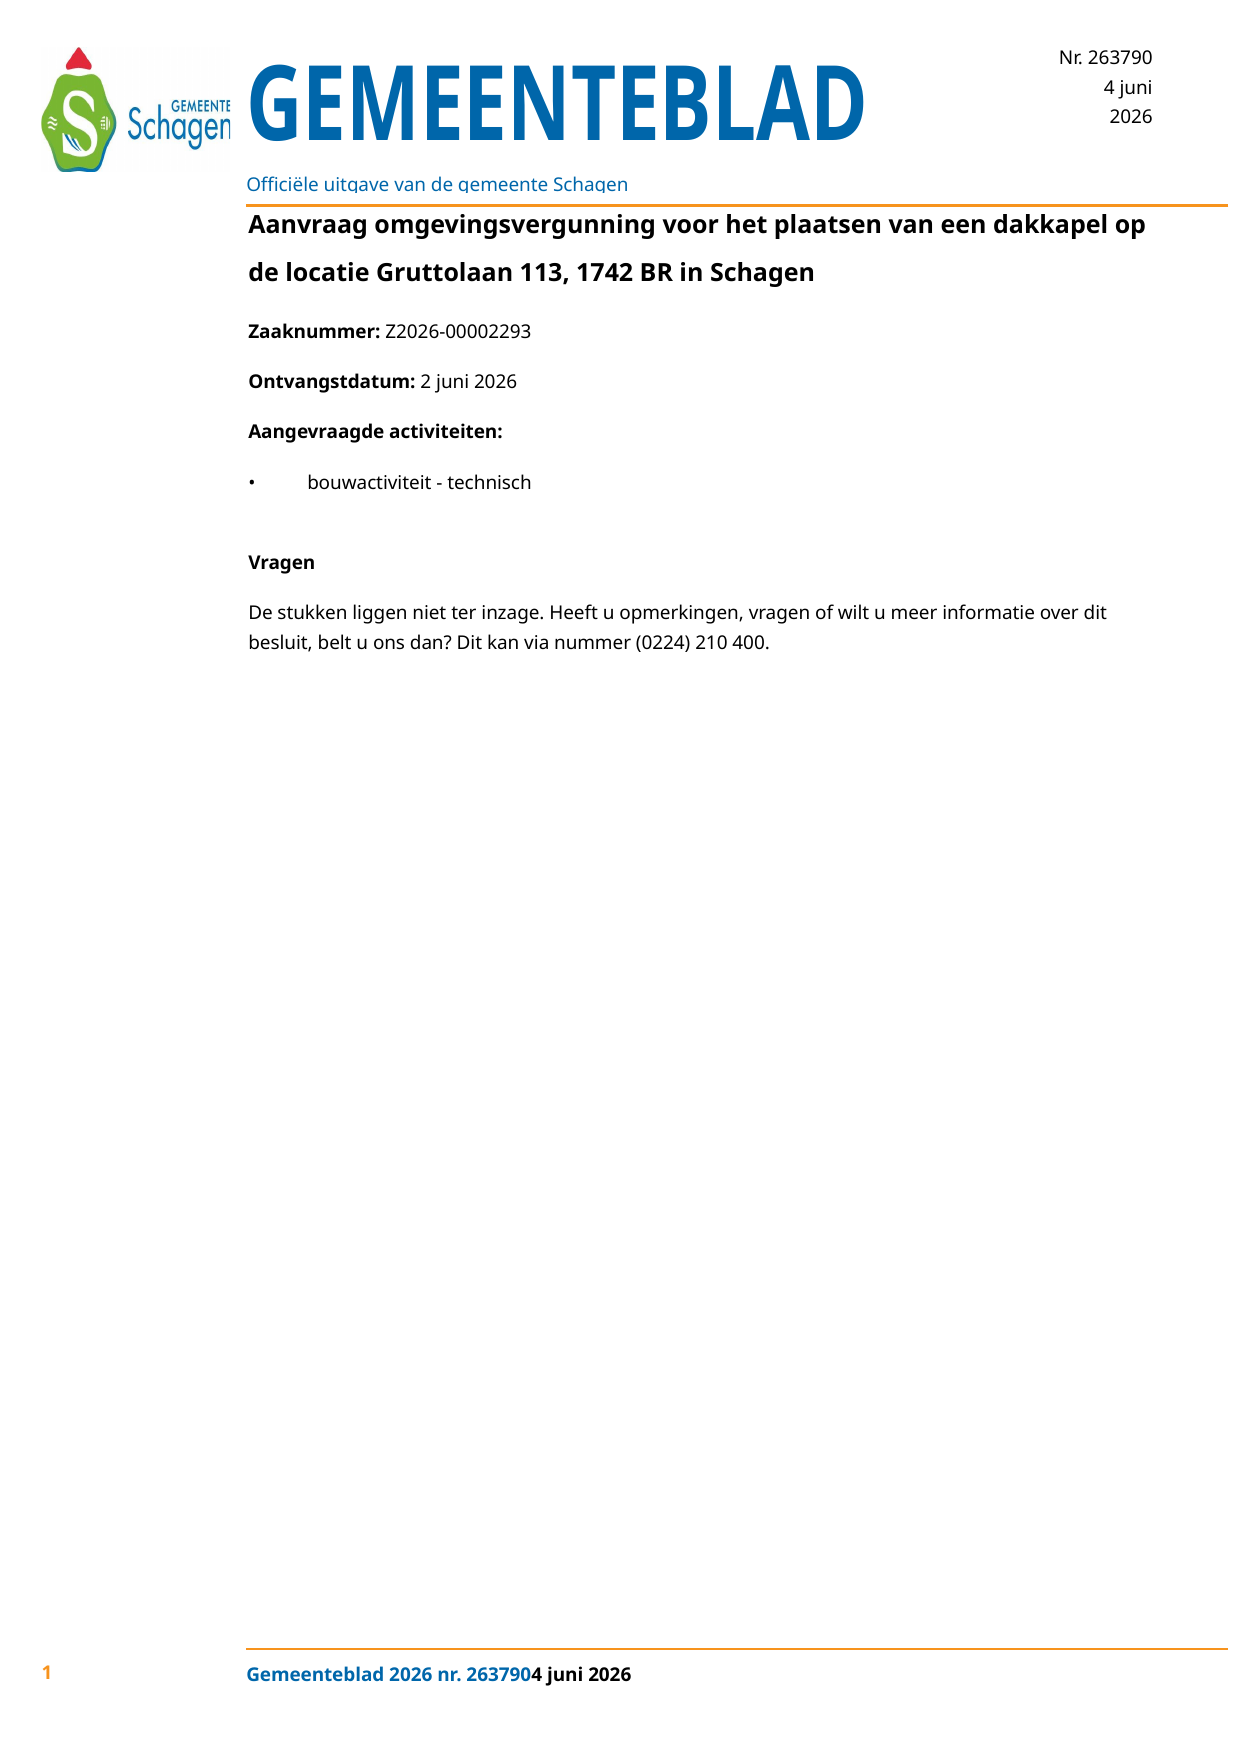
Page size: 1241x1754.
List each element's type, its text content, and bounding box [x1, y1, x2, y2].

text Aangevraagde activiteiten: [248, 419, 1152, 444]
list bouwactiviteit - technisch [248, 469, 1152, 495]
text Zaaknummer: Z2026-00002293 [248, 318, 1152, 344]
picture [41, 47, 231, 172]
text Aanvraag omgevingsvergunning voor het plaatsen van een dakkapel op de locatie Gruttolaan 113, 1742 BR in Schagen [248, 207, 1152, 288]
text Ontvangstdatum: 2 juni 2026 [248, 368, 1152, 394]
text De stukken liggen niet ter inzage. Heeft u opmerkingen, vragen of wilt u meer informatie over dit besluit, belt u ons dan? Dit kan via nummer (0224) 210 400. [248, 599, 1152, 655]
text Vragen [248, 549, 1152, 575]
